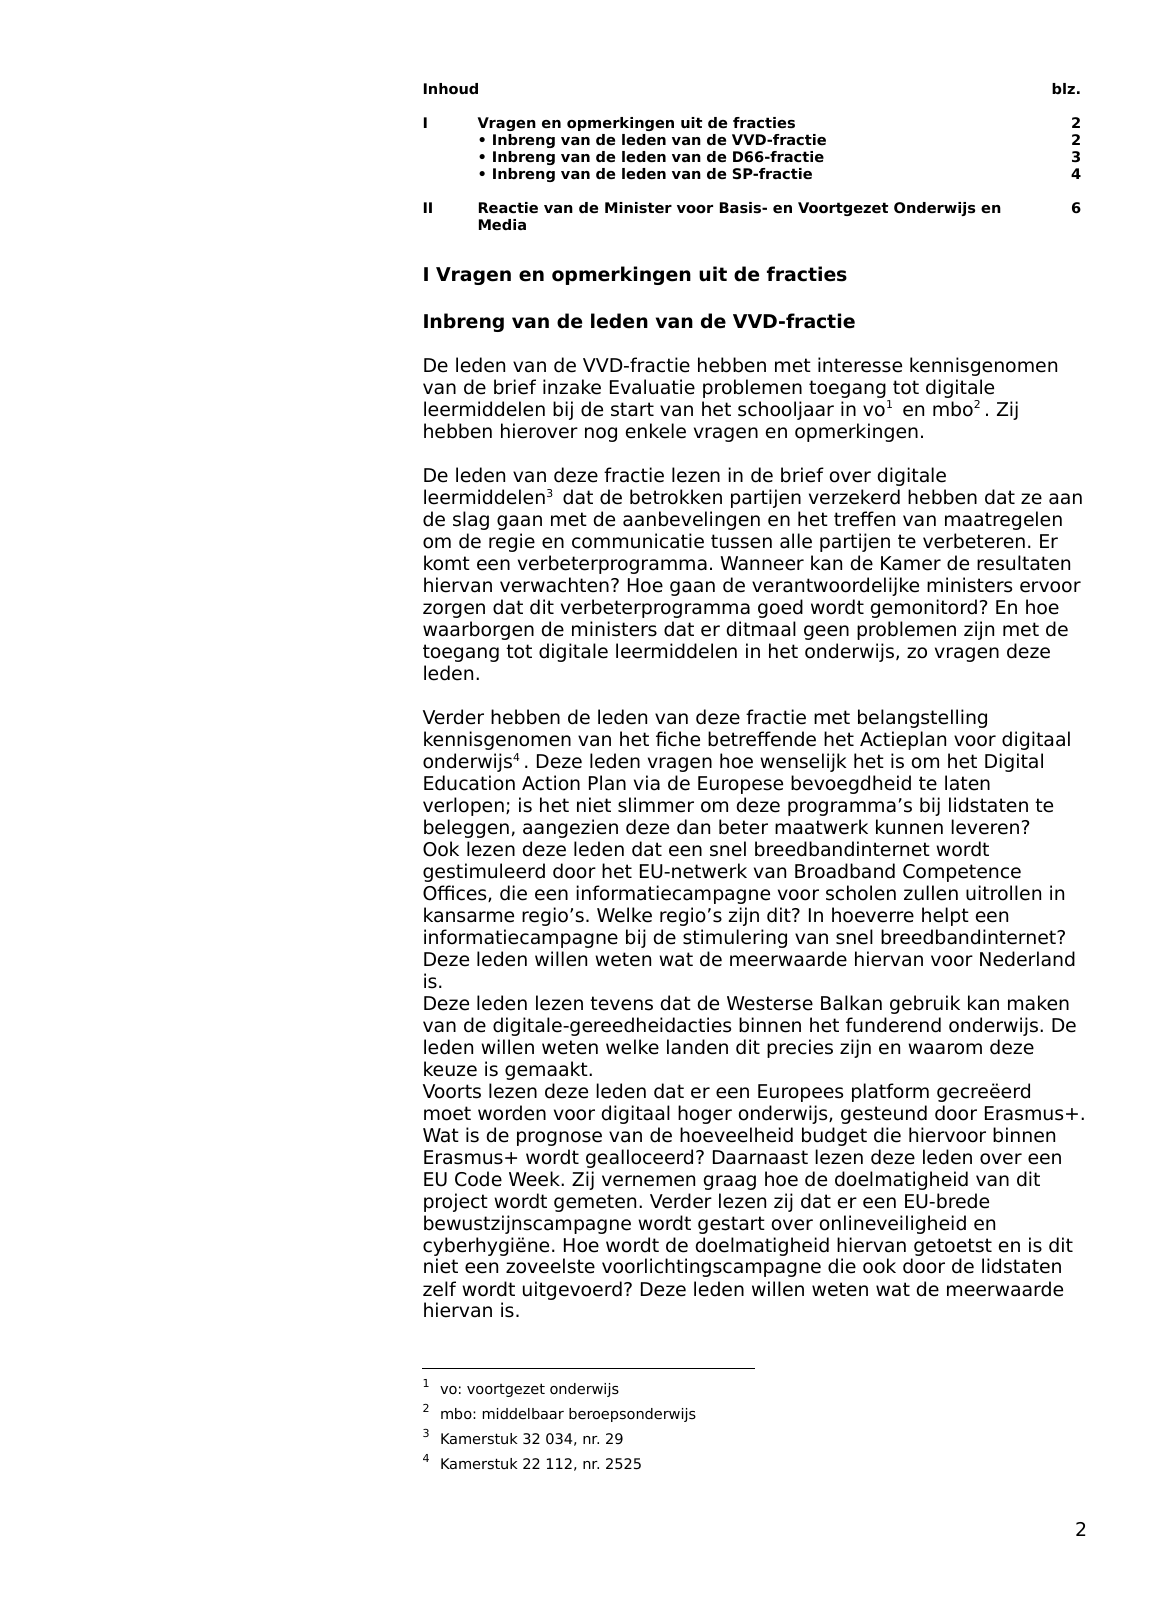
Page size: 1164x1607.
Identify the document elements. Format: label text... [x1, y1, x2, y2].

table_cell • Inbreng van de leden van de D66-fractie [471, 149, 1013, 166]
text vo: voortgezet onderwijs [422, 1377, 1087, 1399]
table_cell 2 [1013, 132, 1087, 149]
table_cell [422, 98, 471, 115]
table_cell Vragen en opmerkingen uit de fracties [471, 115, 1013, 132]
text Voorts lezen deze leden dat er een Europees platform gecreëerd moet worden voor digitaal hoger onderwijs, gesteund door Erasmus+. Wat is de prognose van de hoeveelheid budget die hiervoor binnen Erasmus+ wordt gealloceerd? Daarnaast lezen deze leden over een EU Code Week. Zij vernemen graag hoe de doelmatigheid van dit project wordt gemeten. Verder lezen zij dat er een EU-brede bewustzijnscampagne wordt gestart over onlineveiligheid en cyberhygiëne. Hoe wordt de doelmatigheid hiervan getoetst en is dit niet een zoveelste voorlichtingscampagne die ook door de lidstaten zelf wordt uitgevoerd? Deze leden willen weten wat de meerwaarde hiervan is. [422, 1081, 1087, 1322]
table_cell 3 [1013, 149, 1087, 166]
text Deze leden lezen tevens dat de Westerse Balkan gebruik kan maken van de digitale-gereedheidacties binnen het funderend onderwijs. De leden willen weten welke landen dit precies zijn en waarom deze keuze is gemaakt. [422, 993, 1087, 1081]
table_cell [422, 149, 471, 166]
table_cell 2 [1013, 115, 1087, 132]
table_cell 6 [1013, 200, 1087, 234]
subtitle I Vragen en opmerkingen uit de fracties [422, 264, 1087, 286]
table_cell Reactie van de Minister voor Basis- en Voortgezet Onderwijs en Media [471, 200, 1013, 234]
table_cell [422, 132, 471, 149]
table_cell I [422, 115, 471, 132]
table_cell [1013, 183, 1087, 200]
table_header Inhoud [422, 81, 1013, 98]
text De leden van deze fractie lezen in de brief over digitale leermiddelen dat de betrokken partijen verzekerd hebben dat ze aan de slag gaan met de aanbevelingen en het treffen van maatregelen om de regie en communicatie tussen alle partijen te verbeteren. Er komt een verbeterprogramma. Wanneer kan de Kamer de resultaten hiervan verwachten? Hoe gaan de verantwoordelijke ministers ervoor zorgen dat dit verbeterprogramma goed wordt gemonitord? En hoe waarborgen de ministers dat er ditmaal geen problemen zijn met de toegang tot digitale leermiddelen in het onderwijs, zo vragen deze leden. [422, 465, 1087, 685]
table_cell [471, 183, 1013, 200]
text Ook lezen deze leden dat een snel breedbandinternet wordt gestimuleerd door het EU-netwerk van Broadband Competence Offices, die een informatiecampagne voor scholen zullen uitrollen in kansarme regio’s. Welke regio’s zijn dit? In hoeverre helpt een informatiecampagne bij de stimulering van snel breedbandinternet? Deze leden willen weten wat de meerwaarde hiervan voor Nederland is. [422, 839, 1087, 993]
table_cell 4 [1013, 166, 1087, 183]
table_header blz. [1013, 81, 1087, 98]
subtitle Inbreng van de leden van de VVD-fractie [422, 311, 1087, 333]
table_cell • Inbreng van de leden van de SP-fractie [471, 166, 1013, 183]
text De leden van de VVD-fractie hebben met interesse kennisgenomen van de brief inzake Evaluatie problemen toegang tot digitale leermiddelen bij de start van het schooljaar in vo en mbo. Zij hebben hierover nog enkele vragen en opmerkingen. [422, 355, 1087, 443]
table_cell [471, 98, 1013, 115]
table_cell [1013, 98, 1087, 115]
text Kamerstuk 22 112, nr. 2525 [422, 1452, 1087, 1474]
text Verder hebben de leden van deze fractie met belangstelling kennisgenomen van het fiche betreffende het Actieplan voor digitaal onderwijs. Deze leden vragen hoe wenselijk het is om het Digital Education Action Plan via de Europese bevoegdheid te laten verlopen; is het niet slimmer om deze programma’s bij lidstaten te beleggen, aangezien deze dan beter maatwerk kunnen leveren? [422, 707, 1087, 839]
table_cell [422, 166, 471, 183]
table_cell II [422, 200, 471, 234]
table_cell • Inbreng van de leden van de VVD-fractie [471, 132, 1013, 149]
text mbo: middelbaar beroepsonderwijs [422, 1402, 1087, 1424]
text Kamerstuk 32 034, nr. 29 [422, 1427, 1087, 1449]
table_cell [422, 183, 471, 200]
